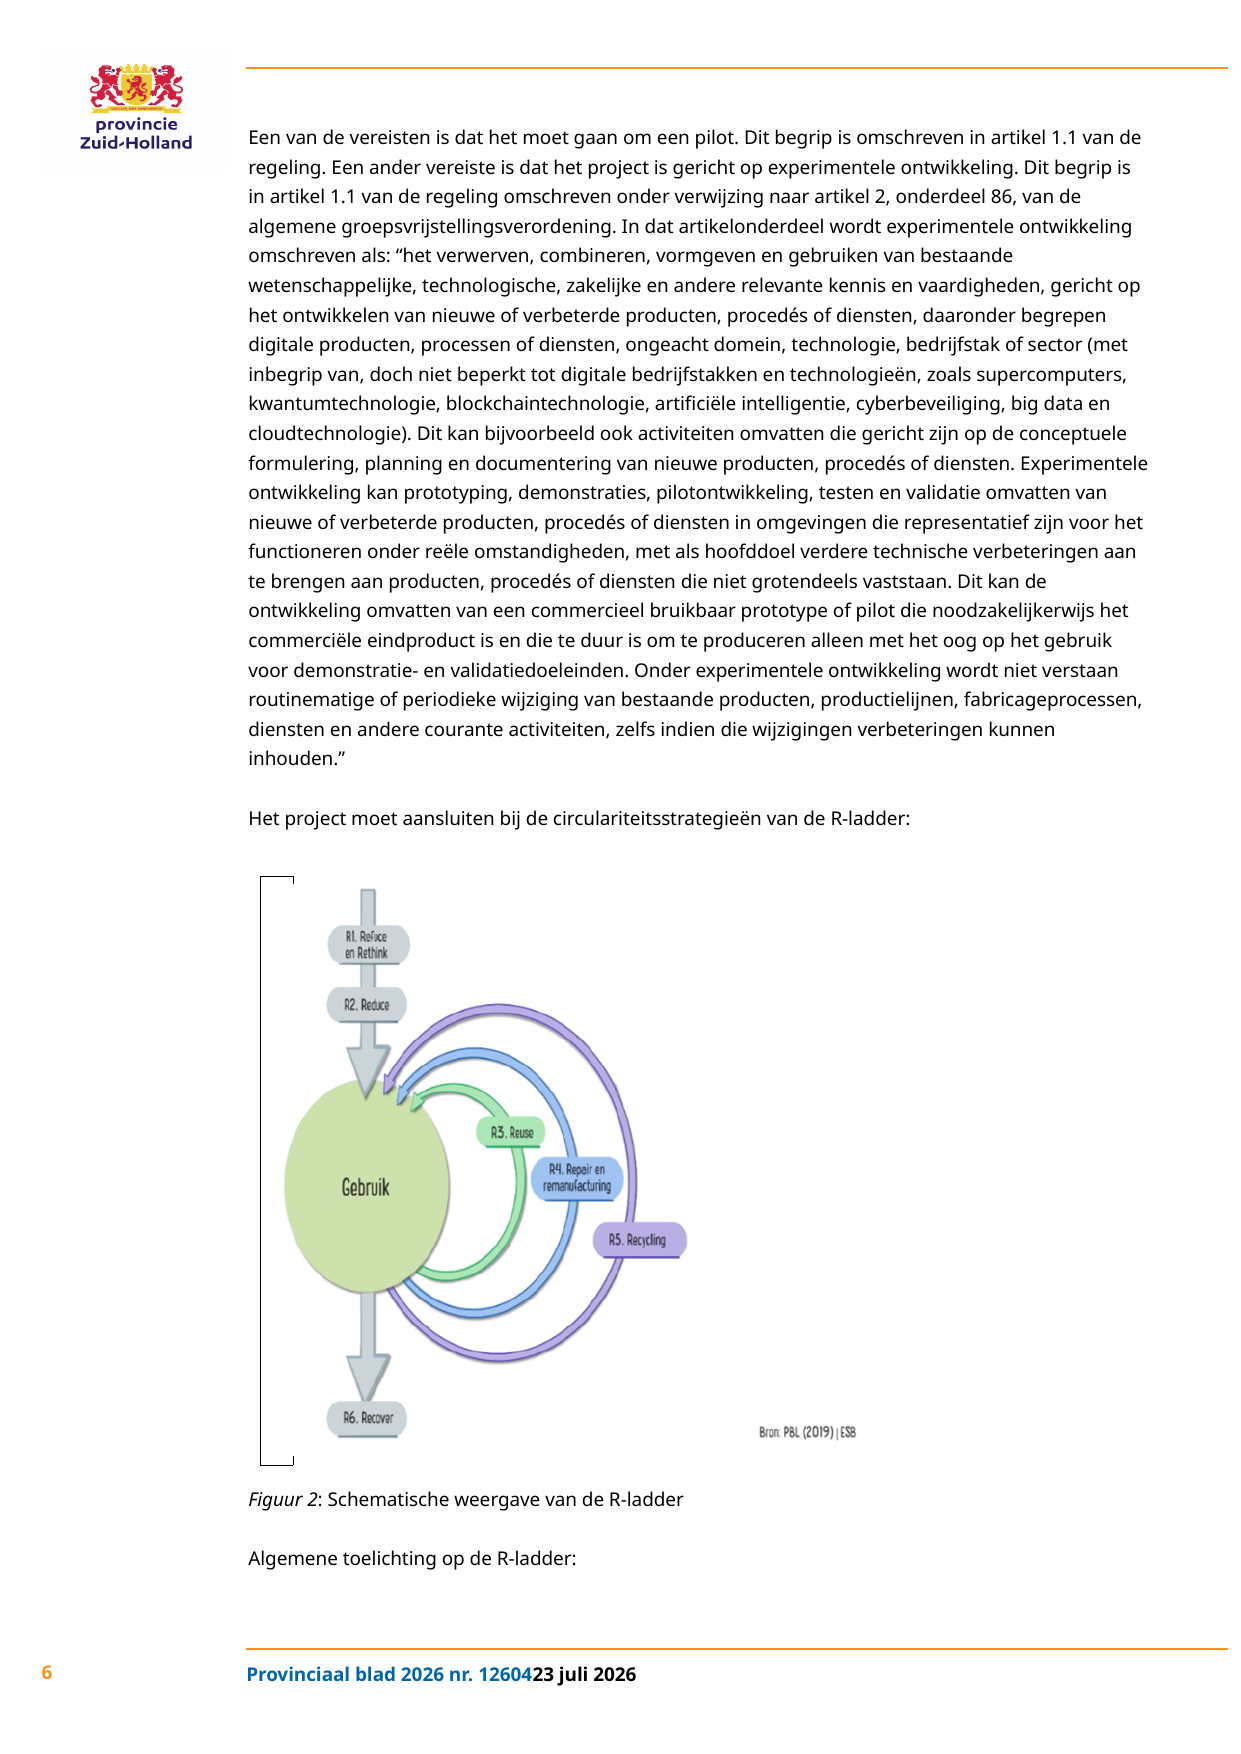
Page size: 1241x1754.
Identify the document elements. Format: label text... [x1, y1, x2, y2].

text Het project moet aansluiten bij de circulariteitsstrategieën van de R-ladder: [248, 805, 1152, 831]
text Een van de vereisten is dat het moet gaan om een pilot. Dit begrip is omschreven in artikel 1.1 van de regeling. Een ander vereiste is dat het project is gericht op experimentele ontwikkeling. Dit begrip is in artikel 1.1 van de regeling omschreven onder verwijzing naar artikel 2, onderdeel 86, van de algemene groepsvrijstellingsverordening. In dat artikelonderdeel wordt experimentele ontwikkeling omschreven als: “het verwerven, combineren, vormgeven en gebruiken van bestaande wetenschappelijke, technologische, zakelijke en andere relevante kennis en vaardigheden, gericht op het ontwikkelen van nieuwe of verbeterde producten, procedés of diensten, daaronder begrepen digitale producten, processen of diensten, ongeacht domein, technologie, bedrijfstak of sector (met inbegrip van, doch niet beperkt tot digitale bedrijfstakken en technologieën, zoals supercomputers, kwantumtechnologie, blockchaintechnologie, artificiële intelligentie, cyberbeveiliging, big data en cloudtechnologie). Dit kan bijvoorbeeld ook activiteiten omvatten die gericht zijn op de conceptuele formulering, planning en documentering van nieuwe producten, procedés of diensten. Experimentele ontwikkeling kan prototyping, demonstraties, pilotontwikkeling, testen en validatie omvatten van nieuwe of verbeterde producten, procedés of diensten in omgevingen die representatief zijn voor het functioneren onder reële omstandigheden, met als hoofddoel verdere technische verbeteringen aan te brengen aan producten, procedés of diensten die niet grotendeels vaststaan. Dit kan de ontwikkeling omvatten van een commercieel bruikbaar prototype of pilot die noodzakelijkerwijs het commerciële eindproduct is en die te duur is om te produceren alleen met het oog op het gebruik voor demonstratie- en validatiedoeleinden. Onder experimentele ontwikkeling wordt niet verstaan routinematige of periodieke wijziging van bestaande producten, productielijnen, fabricageprocessen, diensten en andere courante activiteiten, zelfs indien die wijzigingen verbeteringen kunnen inhouden.” [248, 124, 1152, 771]
text Figuur 2: Schematische weergave van de R-ladder [248, 1486, 1152, 1512]
picture [268, 884, 860, 1456]
text Algemene toelichting op de R-ladder: [248, 1545, 1152, 1571]
picture [41, 47, 231, 172]
